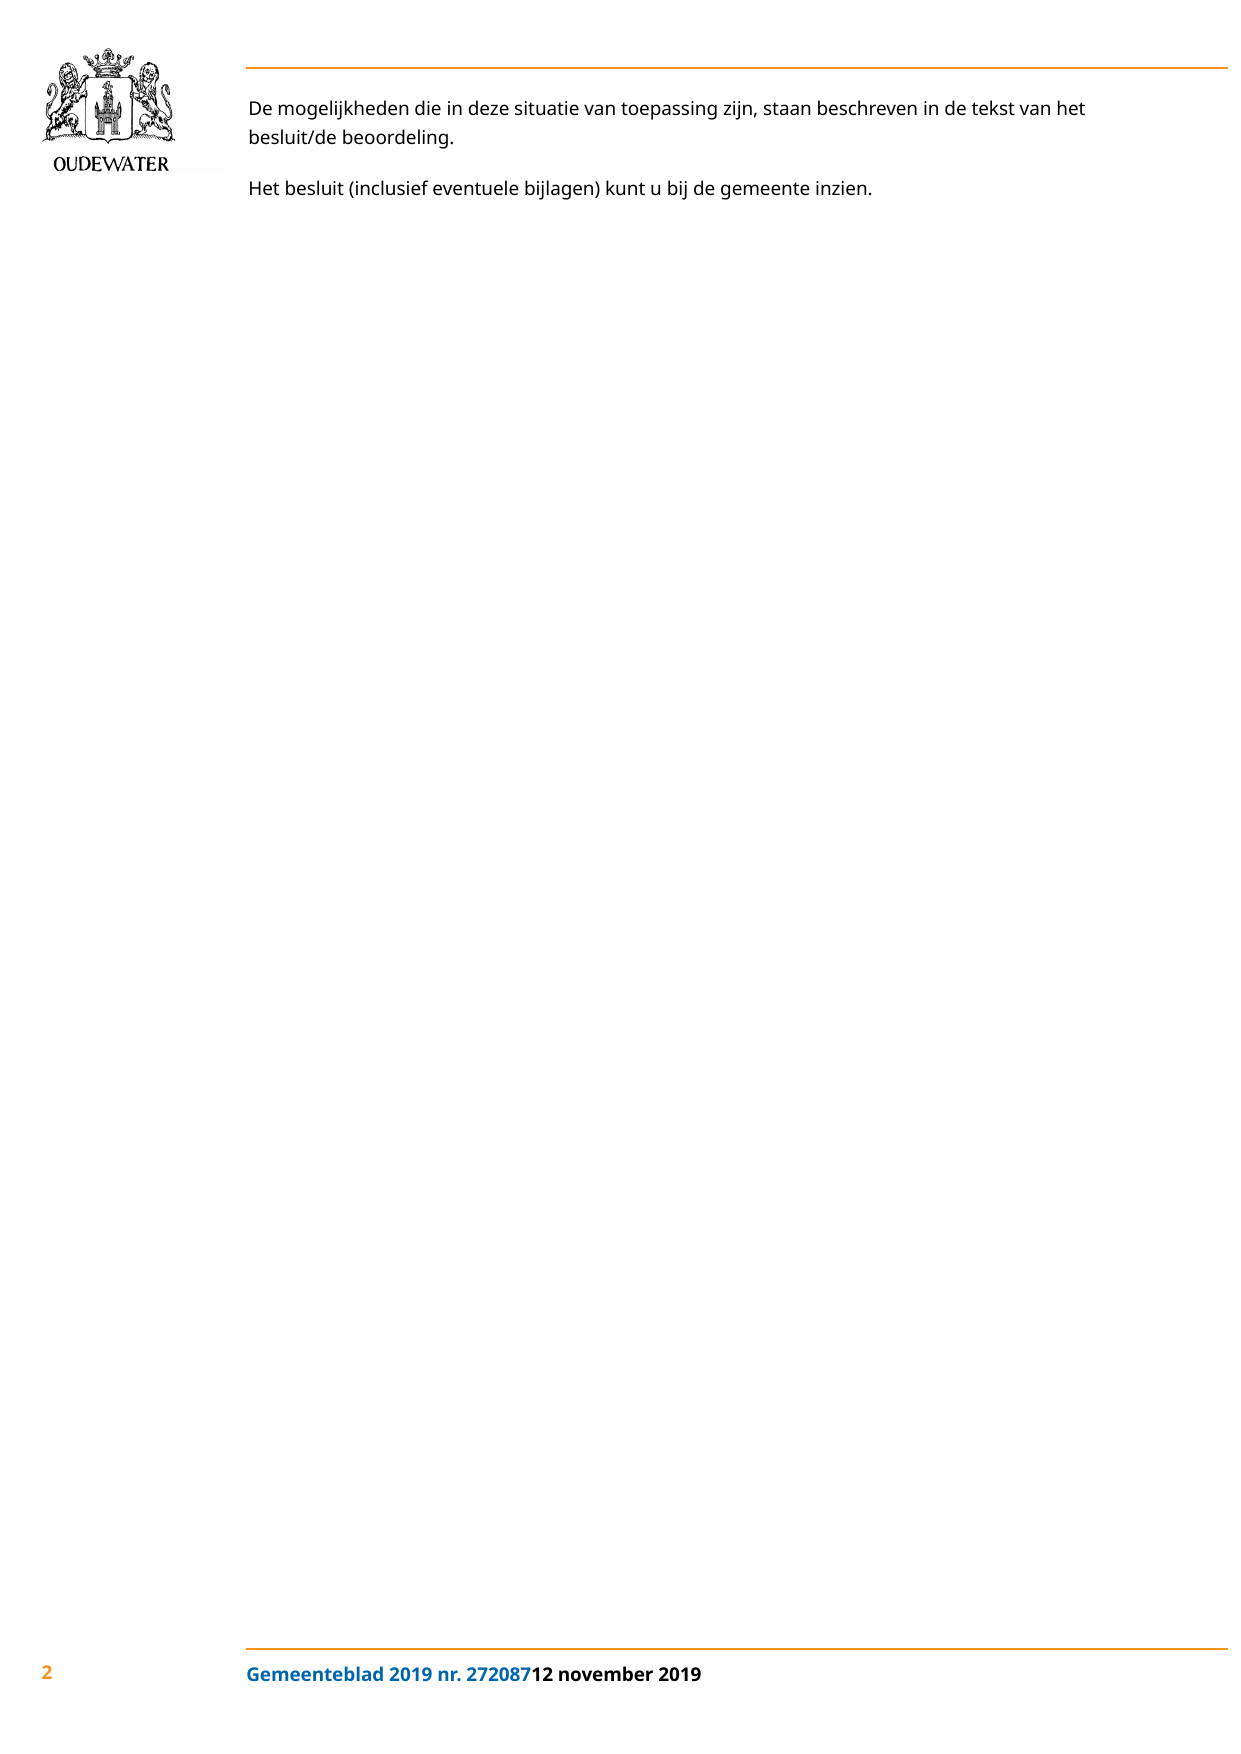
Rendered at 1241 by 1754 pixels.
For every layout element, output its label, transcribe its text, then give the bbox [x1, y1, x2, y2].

text De mogelijkheden die in deze situatie van toepassing zijn, staan beschreven in de tekst van het besluit/de beoordeling. [248, 95, 1152, 150]
text Het besluit (inclusief eventuele bijlagen) kunt u bij de gemeente inzien. [248, 175, 1152, 201]
picture [41, 47, 231, 172]
